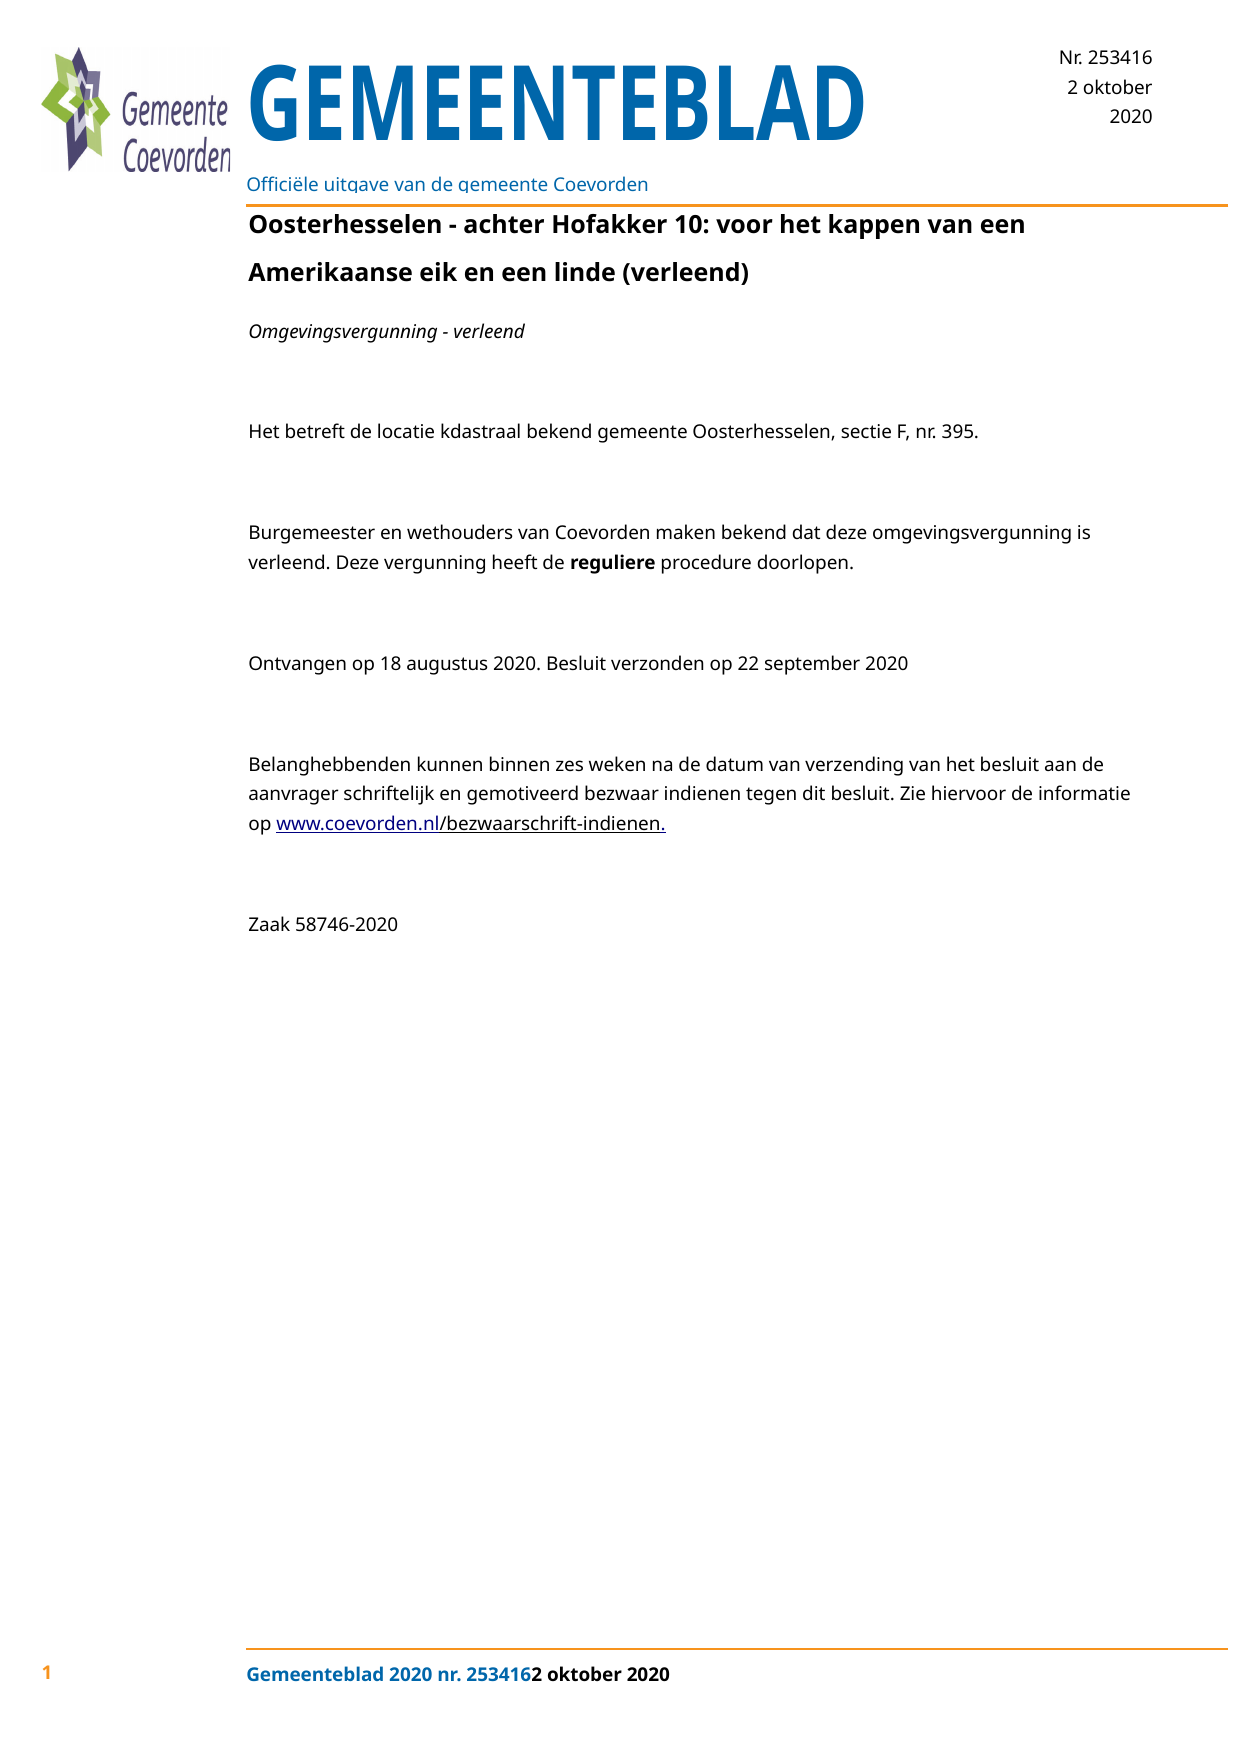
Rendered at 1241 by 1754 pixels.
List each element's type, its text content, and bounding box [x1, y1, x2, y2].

text Oosterhesselen - achter Hofakker 10: voor het kappen van een Amerikaanse eik en een linde (verleend) [248, 207, 1152, 288]
text Zaak 58746-2020 [248, 911, 1152, 937]
text Belanghebbenden kunnen binnen zes weken na de datum van verzending van het besluit aan de aanvrager schriftelijk en gemotiveerd bezwaar indienen tegen dit besluit. Zie hiervoor de informatie op www.coevorden.nl/bezwaarschrift-indienen. [248, 751, 1152, 836]
text Burgemeester en wethouders van Coevorden maken bekend dat deze omgevingsvergunning is verleend. Deze vergunning heeft de reguliere procedure doorlopen. [248, 519, 1152, 575]
text Ontvangen op 18 augustus 2020. Besluit verzonden op 22 september 2020 [248, 650, 1152, 676]
text Het betreft de locatie kdastraal bekend gemeente Oosterhesselen, sectie F, nr. 395. [248, 419, 1152, 444]
picture [41, 47, 231, 172]
text Omgevingsvergunning - verleend [248, 318, 1152, 344]
